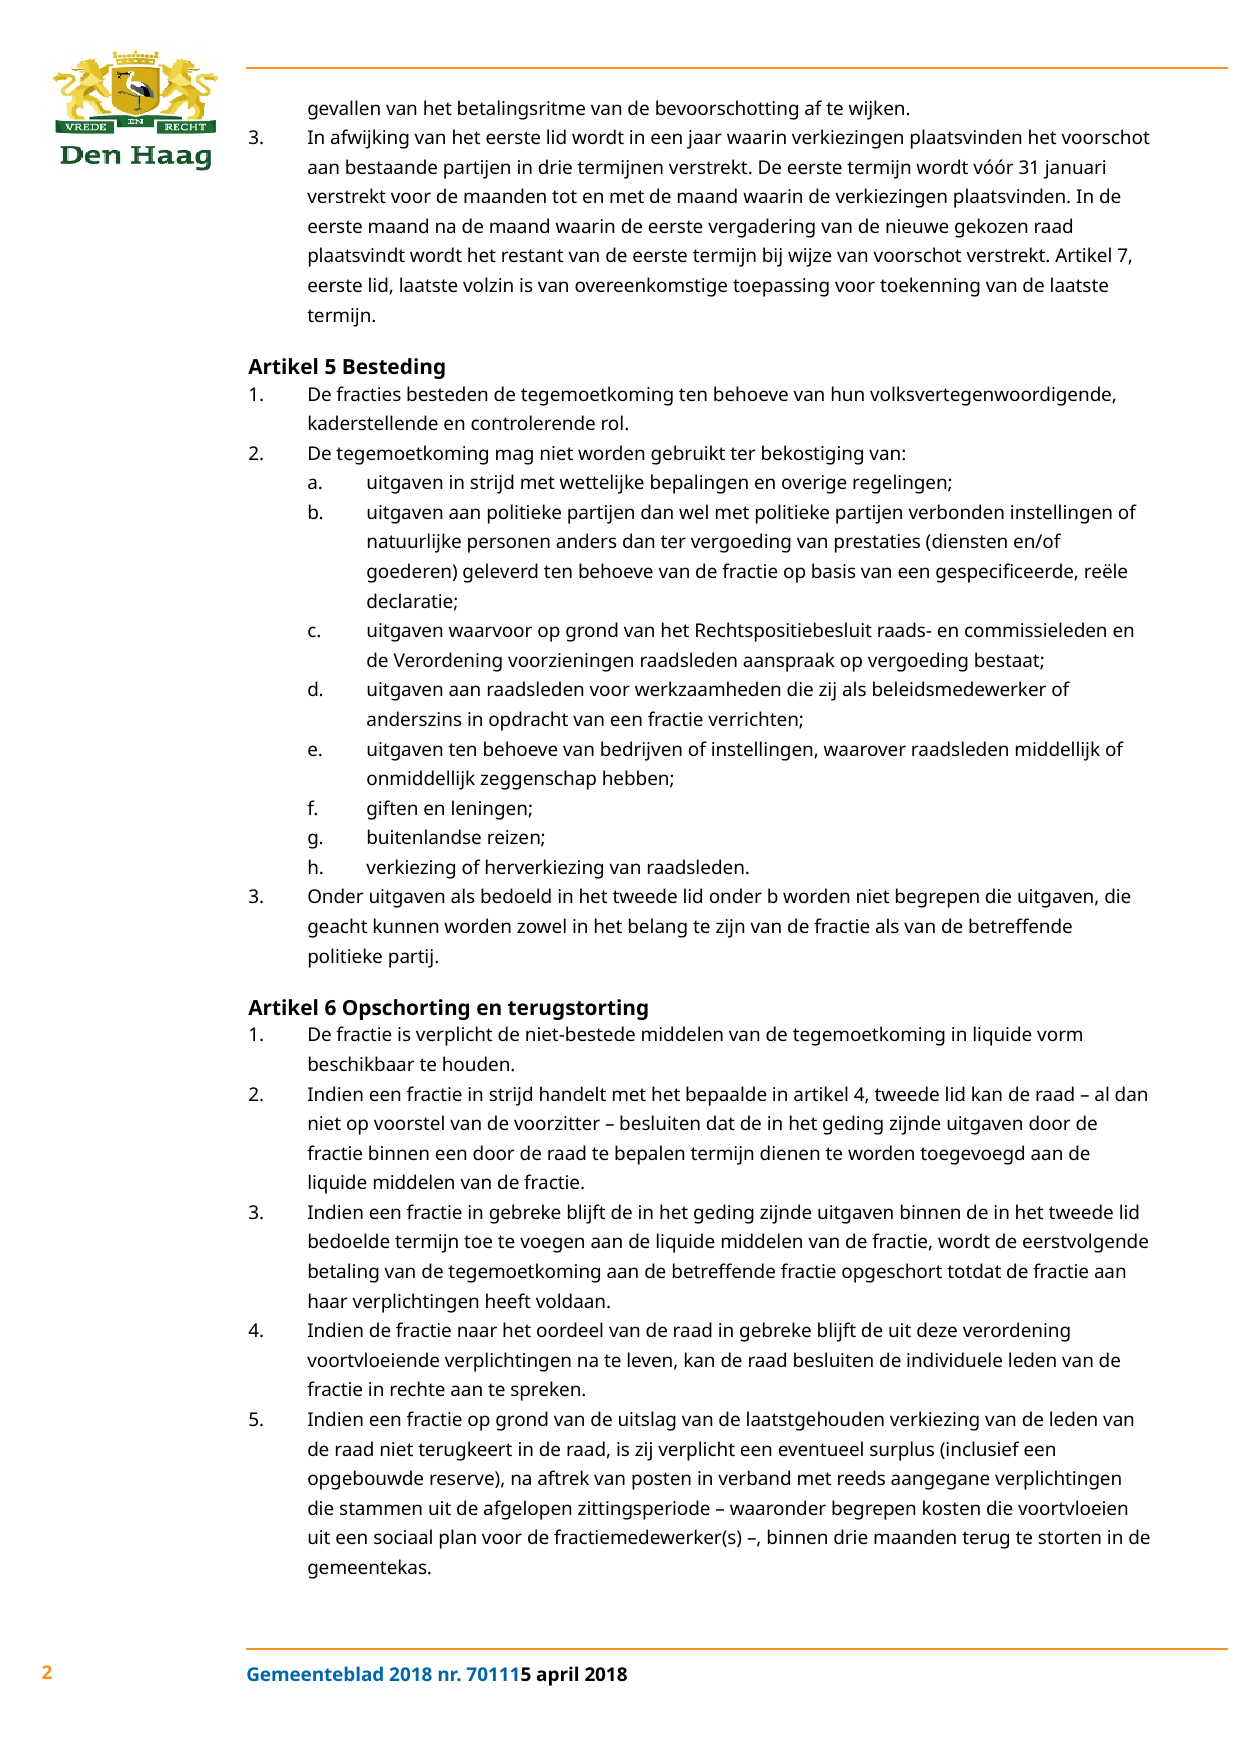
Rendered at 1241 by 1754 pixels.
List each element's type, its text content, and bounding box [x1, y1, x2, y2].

list Onder uitgaven als bedoeld in het tweede lid onder b worden niet begrepen die uitgaven, die geacht kunnen worden zowel in het belang te zijn van de fractie als van de betreffende politieke partij. [248, 884, 1152, 968]
picture [41, 47, 231, 172]
list verkiezing of herverkiezing van raadsleden. [307, 854, 1152, 880]
list De fracties besteden de tegemoetkoming ten behoeve van hun volksvertegenwoordigende, kaderstellende en controlerende rol. [248, 381, 1152, 436]
list uitgaven waarvoor op grond van het Rechtspositiebesluit raads- en commissieleden en de Verordening voorzieningen raadsleden aanspraak op vergoeding bestaat; [307, 617, 1152, 673]
list De fractie is verplicht de niet-bestede middelen van de tegemoetkoming in liquide vorm beschikbaar te houden. [248, 1022, 1152, 1077]
list Indien een fractie op grond van de uitslag van de laatstgehouden verkiezing van de leden van de raad niet terugkeert in de raad, is zij verplicht een eventueel surplus (inclusief een opgebouwde reserve), na aftrek van posten in verband met reeds aangegane verplichtingen die stammen uit de afgelopen zittingsperiode – waaronder begrepen kosten die voortvloeien uit een sociaal plan voor de fractiemedewerker(s) –, binnen drie maanden terug te storten in de gemeentekas. [248, 1406, 1152, 1580]
list uitgaven aan politieke partijen dan wel met politieke partijen verbonden instellingen of natuurlijke personen anders dan ter vergoeding van prestaties (diensten en/of goederen) geleverd ten behoeve van de fractie op basis van een gespecificeerde, reële declaratie; [307, 499, 1152, 613]
list In afwijking van het eerste lid wordt in een jaar waarin verkiezingen plaatsvinden het voorschot aan bestaande partijen in drie termijnen verstrekt. De eerste termijn wordt vóór 31 januari verstrekt voor de maanden tot en met de maand waarin de verkiezingen plaatsvinden. In de eerste maand na de maand waarin de eerste vergadering van de nieuwe gekozen raad plaatsvindt wordt het restant van de eerste termijn bij wijze van voorschot verstrekt. Artikel 7, eerste lid, laatste volzin is van overeenkomstige toepassing voor toekenning van de laatste termijn. [248, 124, 1152, 328]
list giften en leningen; [307, 795, 1152, 821]
list Indien de fractie naar het oordeel van de raad in gebreke blijft de uit deze verordening voortvloeiende verplichtingen na te leven, kan de raad besluiten de individuele leden van de fractie in rechte aan te spreken. [248, 1317, 1152, 1402]
text Artikel 6 Opschorting en terugstorting [248, 993, 1152, 1022]
list uitgaven in strijd met wettelijke bepalingen en overige regelingen; [307, 469, 1152, 495]
list Indien een fractie in strijd handelt met het bepaalde in artikel 4, tweede lid kan de raad – al dan niet op voorstel van de voorzitter – besluiten dat de in het geding zijnde uitgaven door de fractie binnen een door de raad te bepalen termijn dienen te worden toegevoegd aan de liquide middelen van de fractie. [248, 1081, 1152, 1195]
text Artikel 5 Besteding [248, 352, 1152, 381]
list uitgaven aan raadsleden voor werkzaamheden die zij als beleidsmedewerker of anderszins in opdracht van een fractie verrichten; [307, 677, 1152, 732]
list gevallen van het betalingsritme van de bevoorschotting af te wijken. [248, 95, 1152, 121]
list De tegemoetkoming mag niet worden gebruikt ter bekostiging van: [248, 440, 1152, 466]
list uitgaven ten behoeve van bedrijven of instellingen, waarover raadsleden middellijk of onmiddellijk zeggenschap hebben; [307, 736, 1152, 791]
list Indien een fractie in gebreke blijft de in het geding zijnde uitgaven binnen de in het tweede lid bedoelde termijn toe te voegen aan de liquide middelen van de fractie, wordt de eerstvolgende betaling van de tegemoetkoming aan de betreffende fractie opgeschort totdat de fractie aan haar verplichtingen heeft voldaan. [248, 1199, 1152, 1314]
list buitenlandse reizen; [307, 824, 1152, 850]
